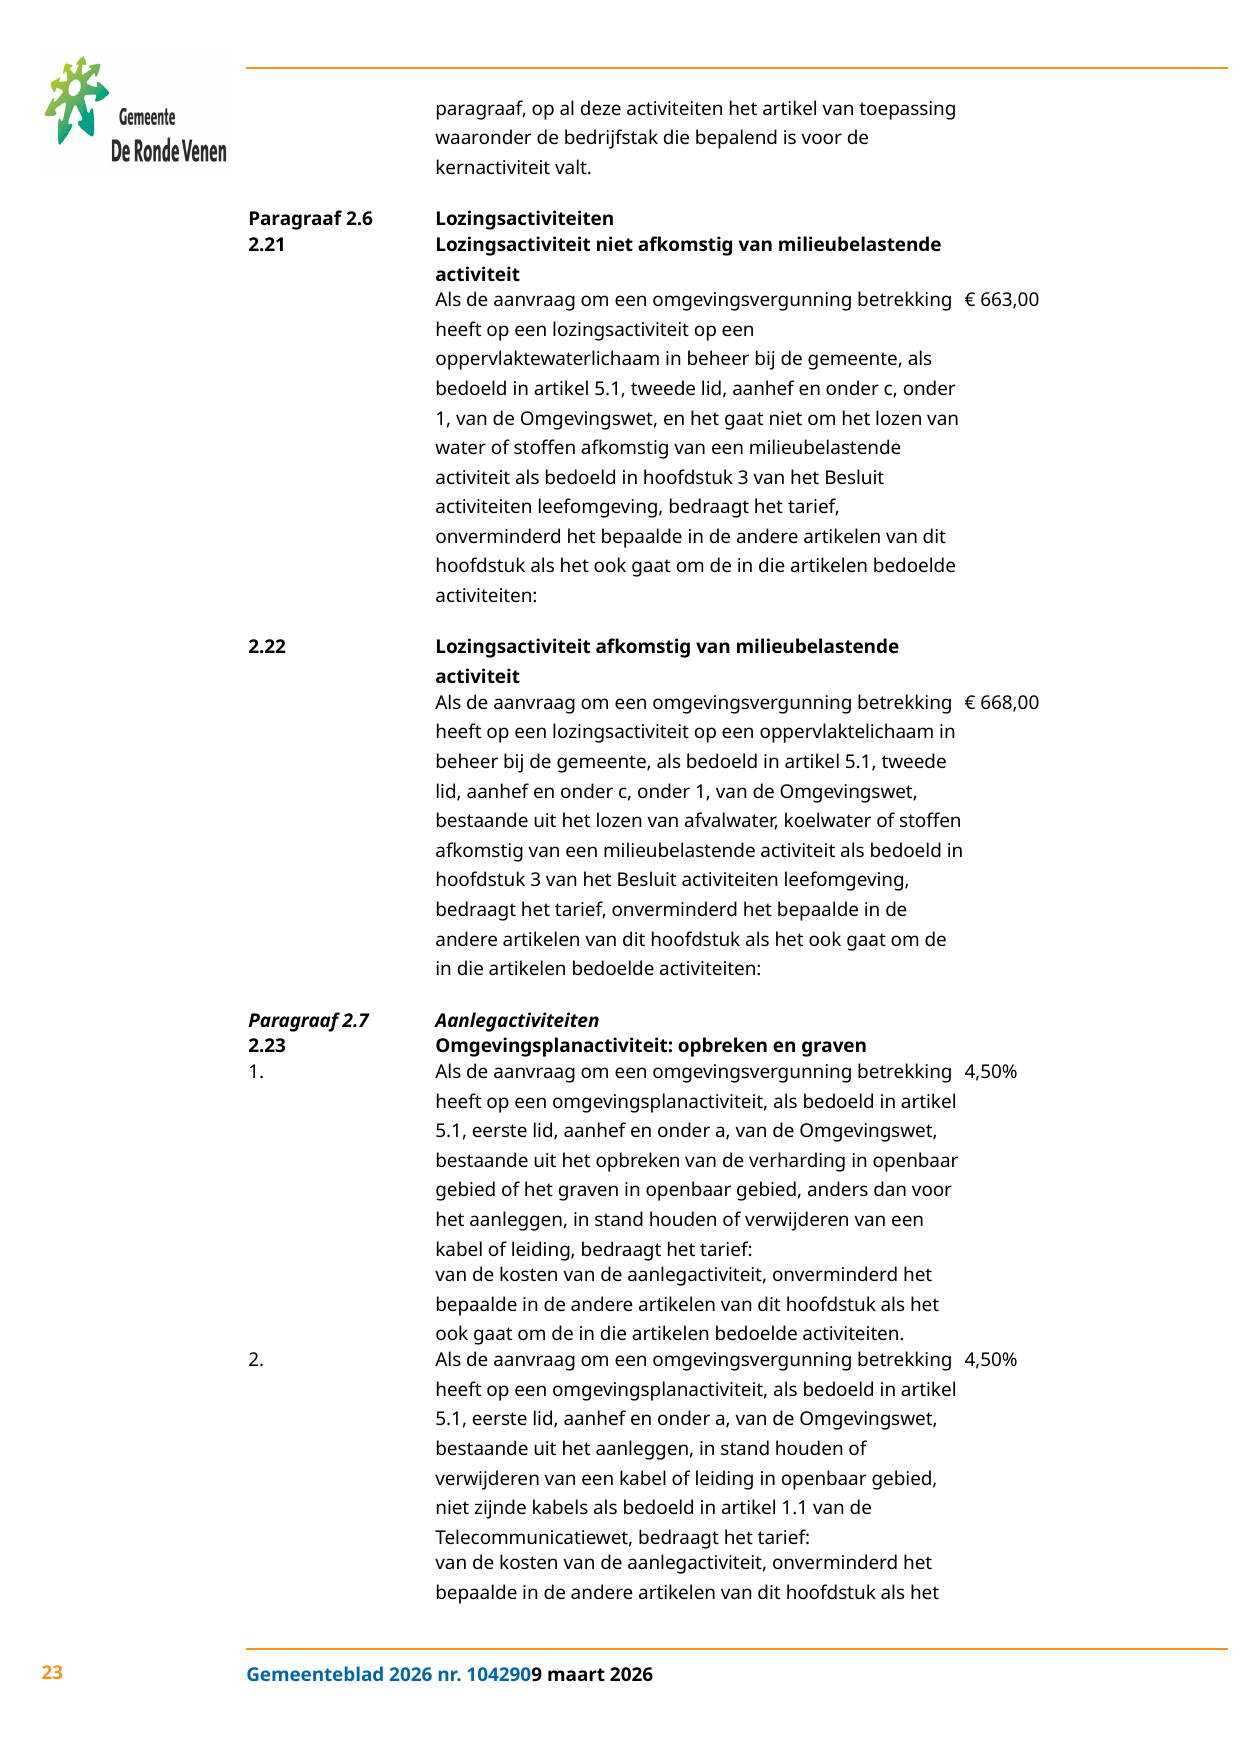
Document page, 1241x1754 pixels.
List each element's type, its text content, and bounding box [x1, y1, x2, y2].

table_cell Lozingsactiviteiten [435, 205, 964, 231]
table_cell Als de aanvraag om een omgevingsvergunning betrekking heeft op een omgevingsplanactiviteit, als bedoeld in artikel 5.1, eerste lid, aanhef en onder a, van de Omgevingswet, bestaande uit het aanleggen, in stand houden of verwijderen van een kabel of leiding in openbaar gebied, niet zijnde kabels als bedoeld in artikel 1.1 van de Telecommunicatiewet, bedraagt het tarief: [435, 1346, 964, 1549]
table_cell [964, 1261, 1152, 1346]
table_cell 1. [248, 1058, 435, 1261]
table_cell [964, 180, 1152, 205]
table_cell Als de aanvraag om een omgevingsvergunning betrekking heeft op een lozingsactiviteit op een oppervlaktewaterlichaam in beheer bij de gemeente, als bedoeld in artikel 5.1, tweede lid, aanhef en onder c, onder 1, van de Omgevingswet, en het gaat niet om het lozen van water of stoffen afkomstig van een milieubelastende activiteit als bedoeld in hoofdstuk 3 van het Besluit activiteiten leefomgeving, bedraagt het tarief, onverminderd het bepaalde in de andere artikelen van dit hoofdstuk als het ook gaat om de in die artikelen bedoelde activiteiten: [435, 286, 964, 608]
table_cell Omgevingsplanactiviteit: opbreken en graven [435, 1033, 964, 1058]
table_cell [964, 608, 1152, 634]
table_cell [248, 1550, 435, 1605]
table_cell [248, 689, 435, 981]
table_cell [964, 231, 1152, 286]
table_cell [964, 1033, 1152, 1058]
picture [41, 47, 231, 172]
table_cell [248, 1261, 435, 1346]
table_cell van de kosten van de aanlegactiviteit, onverminderd het bepaalde in de andere artikelen van dit hoofdstuk als het ook gaat om de in die artikelen bedoelde activiteiten. [435, 1261, 964, 1346]
table_cell 2. [248, 1346, 435, 1549]
table_cell [248, 180, 435, 205]
table_cell € 668,00 [964, 689, 1152, 981]
table_cell [964, 1550, 1152, 1605]
table_cell [248, 95, 435, 180]
table_cell [248, 981, 435, 1007]
table_cell [964, 1007, 1152, 1032]
table_cell Als de aanvraag om een omgevingsvergunning betrekking heeft op een omgevingsplanactiviteit, als bedoeld in artikel 5.1, eerste lid, aanhef en onder a, van de Omgevingswet, bestaande uit het opbreken van de verharding in openbaar gebied of het graven in openbaar gebied, anders dan voor het aanleggen, in stand houden of verwijderen van een kabel of leiding, bedraagt het tarief: [435, 1058, 964, 1261]
table_cell [248, 286, 435, 608]
table_cell 2.23 [248, 1033, 435, 1058]
table_cell Lozingsactiviteit niet afkomstig van milieubelastende activiteit [435, 231, 964, 286]
table_cell [964, 205, 1152, 231]
table_cell Als de aanvraag om een omgevingsvergunning betrekking heeft op een lozingsactiviteit op een oppervlaktelichaam in beheer bij de gemeente, als bedoeld in artikel 5.1, tweede lid, aanhef en onder c, onder 1, van de Omgevingswet, bestaande uit het lozen van afvalwater, koelwater of stoffen afkomstig van een milieubelastende activiteit als bedoeld in hoofdstuk 3 van het Besluit activiteiten leefomgeving, bedraagt het tarief, onverminderd het bepaalde in de andere artikelen van dit hoofdstuk als het ook gaat om de in die artikelen bedoelde activiteiten: [435, 689, 964, 981]
table_cell [964, 95, 1152, 180]
table_cell Paragraaf 2.6 [248, 205, 435, 231]
table_cell [964, 981, 1152, 1007]
table_cell 2.21 [248, 231, 435, 286]
table_cell 4,50% [964, 1058, 1152, 1261]
table_cell [435, 608, 964, 634]
table_cell Aanlegactiviteiten [435, 1007, 964, 1032]
table_cell Lozingsactiviteit afkomstig van milieubelastende activiteit [435, 634, 964, 689]
table_cell [248, 608, 435, 634]
table_cell [964, 634, 1152, 689]
table_cell [435, 981, 964, 1007]
table_cell € 663,00 [964, 286, 1152, 608]
table_cell paragraaf, op al deze activiteiten het artikel van toepassing waaronder de bedrijfstak die bepalend is voor de kernactiviteit valt. [435, 95, 964, 180]
table_cell van de kosten van de aanlegactiviteit, onverminderd het bepaalde in de andere artikelen van dit hoofdstuk als het [435, 1550, 964, 1605]
table_cell [435, 180, 964, 205]
table_cell 2.22 [248, 634, 435, 689]
table_cell Paragraaf 2.7 [248, 1007, 435, 1032]
table_cell 4,50% [964, 1346, 1152, 1549]
